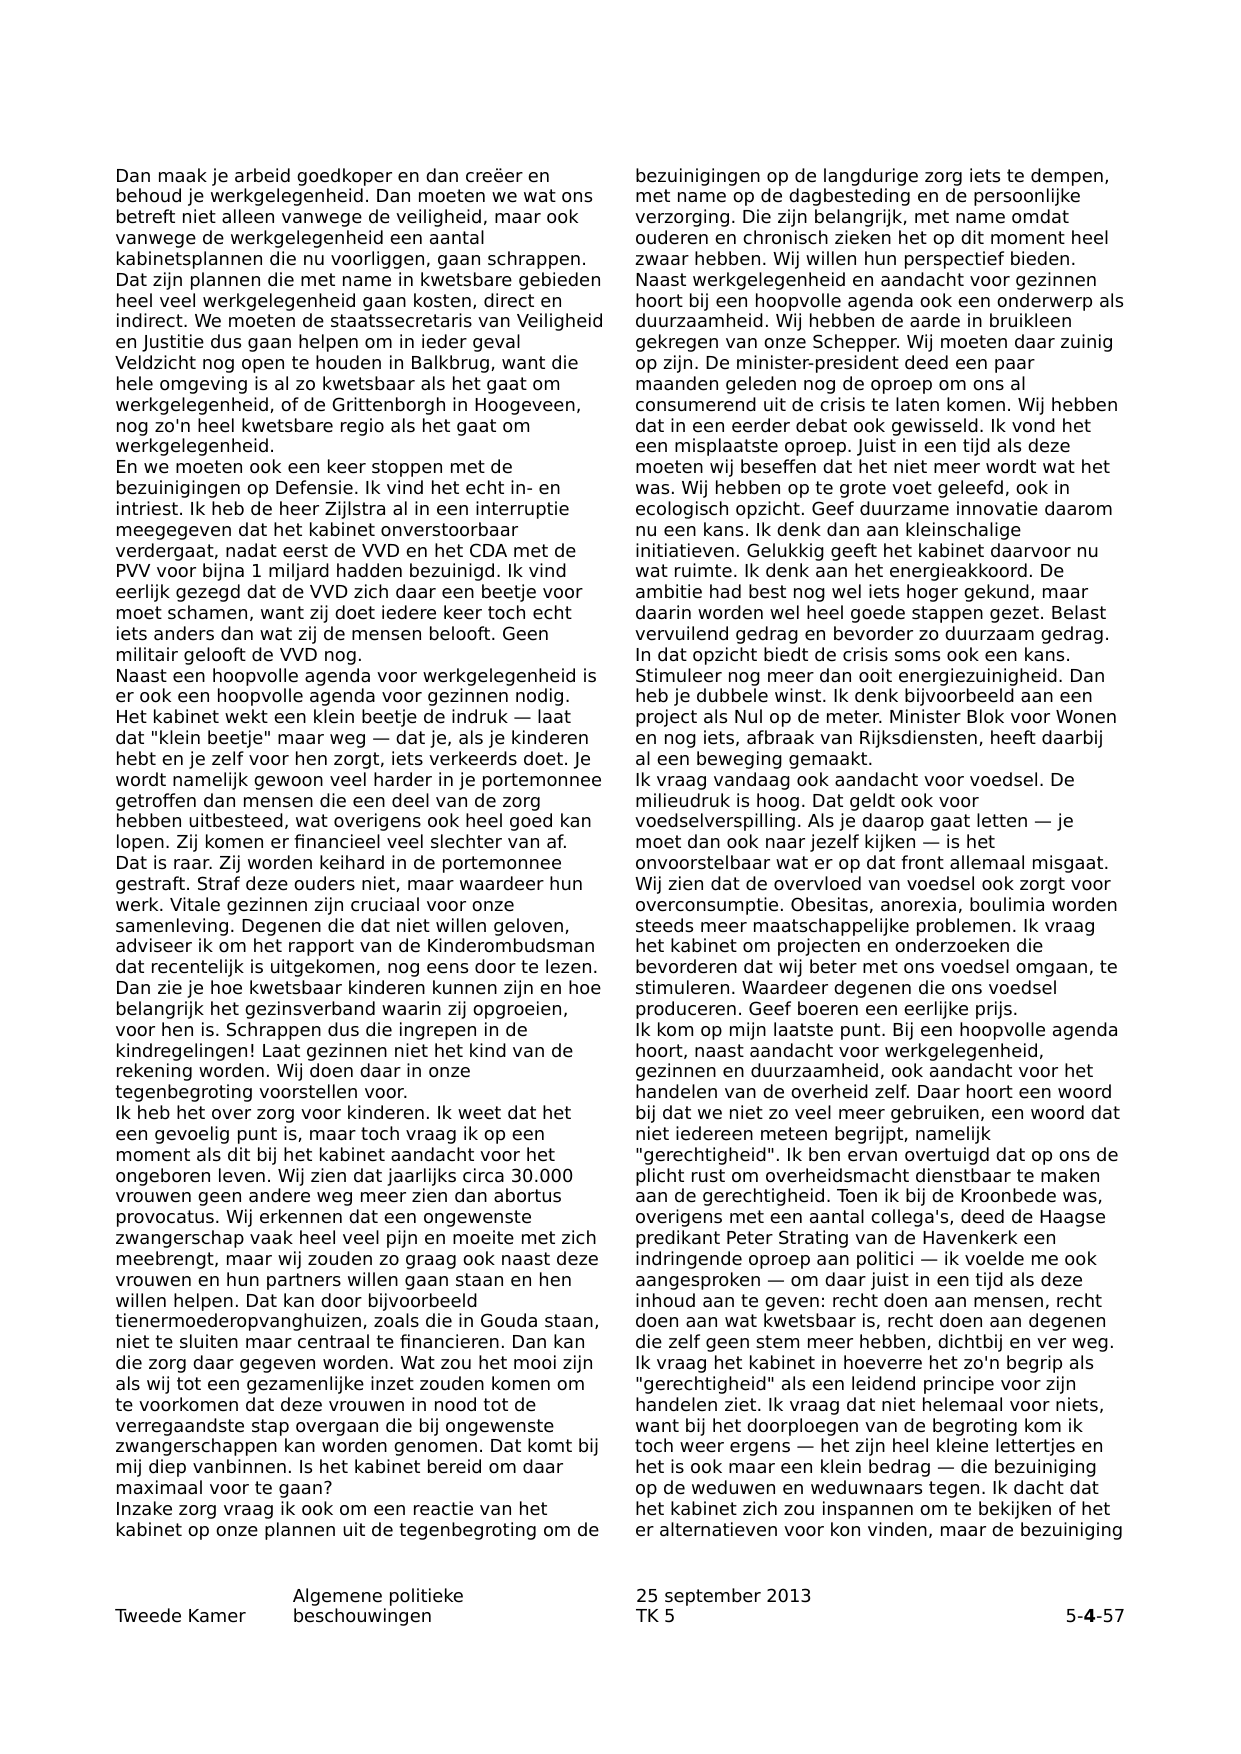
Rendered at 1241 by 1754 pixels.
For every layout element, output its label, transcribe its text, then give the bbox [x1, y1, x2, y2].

text Ik heb het over zorg voor kinderen. Ik weet dat het een gevoelig punt is, maar toch vraag ik op een moment als dit bij het kabinet aandacht voor het ongeboren leven. Wij zien dat jaarlijks circa 30.000 vrouwen geen andere weg meer zien dan abortus provocatus. Wij erkennen dat een ongewenste zwangerschap vaak heel veel pijn en moeite met zich meebrengt, maar wij zouden zo graag ook naast deze vrouwen en hun partners willen gaan staan en hen willen helpen. Dat kan door bijvoorbeeld tienermoederopvanghuizen, zoals die in Gouda staan, niet te sluiten maar centraal te financieren. Dan kan die zorg daar gegeven worden. Wat zou het mooi zijn als wij tot een gezamenlijke inzet zouden komen om te voorkomen dat deze vrouwen in nood tot de verregaandste stap overgaan die bij ongewenste zwangerschappen kan worden genomen. Dat komt bij mij diep vanbinnen. Is het kabinet bereid om daar maximaal voor te gaan? [115, 1103, 605, 1499]
text En we moeten ook een keer stoppen met de bezuinigingen op Defensie. Ik vind het echt in- en intriest. Ik heb de heer Zijlstra al in een interruptie meegegeven dat het kabinet onverstoorbaar verdergaat, nadat eerst de VVD en het CDA met de PVV voor bijna 1 miljard hadden bezuinigd. Ik vind eerlijk gezegd dat de VVD zich daar een beetje voor moet schamen, want zij doet iedere keer toch echt iets anders dan wat zij de mensen belooft. Geen militair gelooft de VVD nog. [115, 457, 605, 665]
text Ik vraag het kabinet in hoeverre het zo'n begrip als "gerechtigheid" als een leidend principe voor zijn handelen ziet. Ik vraag dat niet helemaal voor niets, want bij het doorploegen van de begroting kom ik toch weer ergens — het zijn heel kleine lettertjes en het is ook maar een klein bedrag — die bezuiniging op de weduwen en weduwnaars tegen. Ik dacht dat het kabinet zich zou inspannen om te bekijken of het er alternatieven voor kon vinden, maar de bezuiniging [635, 1353, 1125, 1540]
text bezuinigingen op de langdurige zorg iets te dempen, met name op de dagbesteding en de persoonlijke verzorging. Die zijn belangrijk, met name omdat ouderen en chronisch zieken het op dit moment heel zwaar hebben. Wij willen hun perspectief bieden. [635, 165, 1125, 269]
text Inzake zorg vraag ik ook om een reactie van het kabinet op onze plannen uit de tegenbegroting om de [115, 1499, 605, 1540]
text Dan maak je arbeid goedkoper en dan creëer en behoud je werkgelegenheid. Dan moeten we wat ons betreft niet alleen vanwege de veiligheid, maar ook vanwege de werkgelegenheid een aantal kabinetsplannen die nu voorliggen, gaan schrappen. Dat zijn plannen die met name in kwetsbare gebieden heel veel werkgelegenheid gaan kosten, direct en indirect. We moeten de staatssecretaris van Veiligheid en Justitie dus gaan helpen om in ieder geval Veldzicht nog open te houden in Balkbrug, want die hele omgeving is al zo kwetsbaar als het gaat om werkgelegenheid, of de Grittenborgh in Hoogeveen, nog zo'n heel kwetsbare regio als het gaat om werkgelegenheid. [115, 165, 605, 457]
text Naast werkgelegenheid en aandacht voor gezinnen hoort bij een hoopvolle agenda ook een onderwerp als duurzaamheid. Wij hebben de aarde in bruikleen gekregen van onze Schepper. Wij moeten daar zuinig op zijn. De minister-president deed een paar maanden geleden nog de oproep om ons al consumerend uit de crisis te laten komen. Wij hebben dat in een eerder debat ook gewisseld. Ik vond het een misplaatste oproep. Juist in een tijd als deze moeten wij beseffen dat het niet meer wordt wat het was. Wij hebben op te grote voet geleefd, ook in ecologisch opzicht. Geef duurzame innovatie daarom nu een kans. Ik denk dan aan kleinschalige initiatieven. Gelukkig geeft het kabinet daarvoor nu wat ruimte. Ik denk aan het energieakkoord. De ambitie had best nog wel iets hoger gekund, maar daarin worden wel heel goede stappen gezet. Belast vervuilend gedrag en bevorder zo duurzaam gedrag. In dat opzicht biedt de crisis soms ook een kans. Stimuleer nog meer dan ooit energiezuinigheid. Dan heb je dubbele winst. Ik denk bijvoorbeeld aan een project als Nul op de meter. Minister Blok voor Wonen en nog iets, afbraak van Rijksdiensten, heeft daarbij al een beweging gemaakt. [635, 269, 1125, 769]
text Ik vraag vandaag ook aandacht voor voedsel. De milieudruk is hoog. Dat geldt ook voor voedselverspilling. Als je daarop gaat letten — je moet dan ook naar jezelf kijken — is het onvoorstelbaar wat er op dat front allemaal misgaat. Wij zien dat de overvloed van voedsel ook zorgt voor overconsumptie. Obesitas, anorexia, boulimia worden steeds meer maatschappelijke problemen. Ik vraag het kabinet om projecten en onderzoeken die bevorderen dat wij beter met ons voedsel omgaan, te stimuleren. Waardeer degenen die ons voedsel produceren. Geef boeren een eerlijke prijs. [635, 769, 1125, 1019]
text Ik kom op mijn laatste punt. Bij een hoopvolle agenda hoort, naast aandacht voor werkgelegenheid, gezinnen en duurzaamheid, ook aandacht voor het handelen van de overheid zelf. Daar hoort een woord bij dat we niet zo veel meer gebruiken, een woord dat niet iedereen meteen begrijpt, namelijk "gerechtigheid". Ik ben ervan overtuigd dat op ons de plicht rust om overheidsmacht dienstbaar te maken aan de gerechtigheid. Toen ik bij de Kroonbede was, overigens met een aantal collega's, deed de Haagse predikant Peter Strating van de Havenkerk een indringende oproep aan politici — ik voelde me ook aangesproken — om daar juist in een tijd als deze inhoud aan te geven: recht doen aan mensen, recht doen aan wat kwetsbaar is, recht doen aan degenen die zelf geen stem meer hebben, dichtbij en ver weg. [635, 1019, 1125, 1353]
text Naast een hoopvolle agenda voor werkgelegenheid is er ook een hoopvolle agenda voor gezinnen nodig. Het kabinet wekt een klein beetje de indruk — laat dat "klein beetje" maar weg — dat je, als je kinderen hebt en je zelf voor hen zorgt, iets verkeerds doet. Je wordt namelijk gewoon veel harder in je portemonnee getroffen dan mensen die een deel van de zorg hebben uitbesteed, wat overigens ook heel goed kan lopen. Zij komen er financieel veel slechter van af. Dat is raar. Zij worden keihard in de portemonnee gestraft. Straf deze ouders niet, maar waardeer hun werk. Vitale gezinnen zijn cruciaal voor onze samenleving. Degenen die dat niet willen geloven, adviseer ik om het rapport van de Kinderombudsman dat recentelijk is uitgekomen, nog eens door te lezen. Dan zie je hoe kwetsbaar kinderen kunnen zijn en hoe belangrijk het gezinsverband waarin zij opgroeien, voor hen is. Schrappen dus die ingrepen in de kindregelingen! Laat gezinnen niet het kind van de rekening worden. Wij doen daar in onze tegenbegroting voorstellen voor. [115, 665, 605, 1103]
